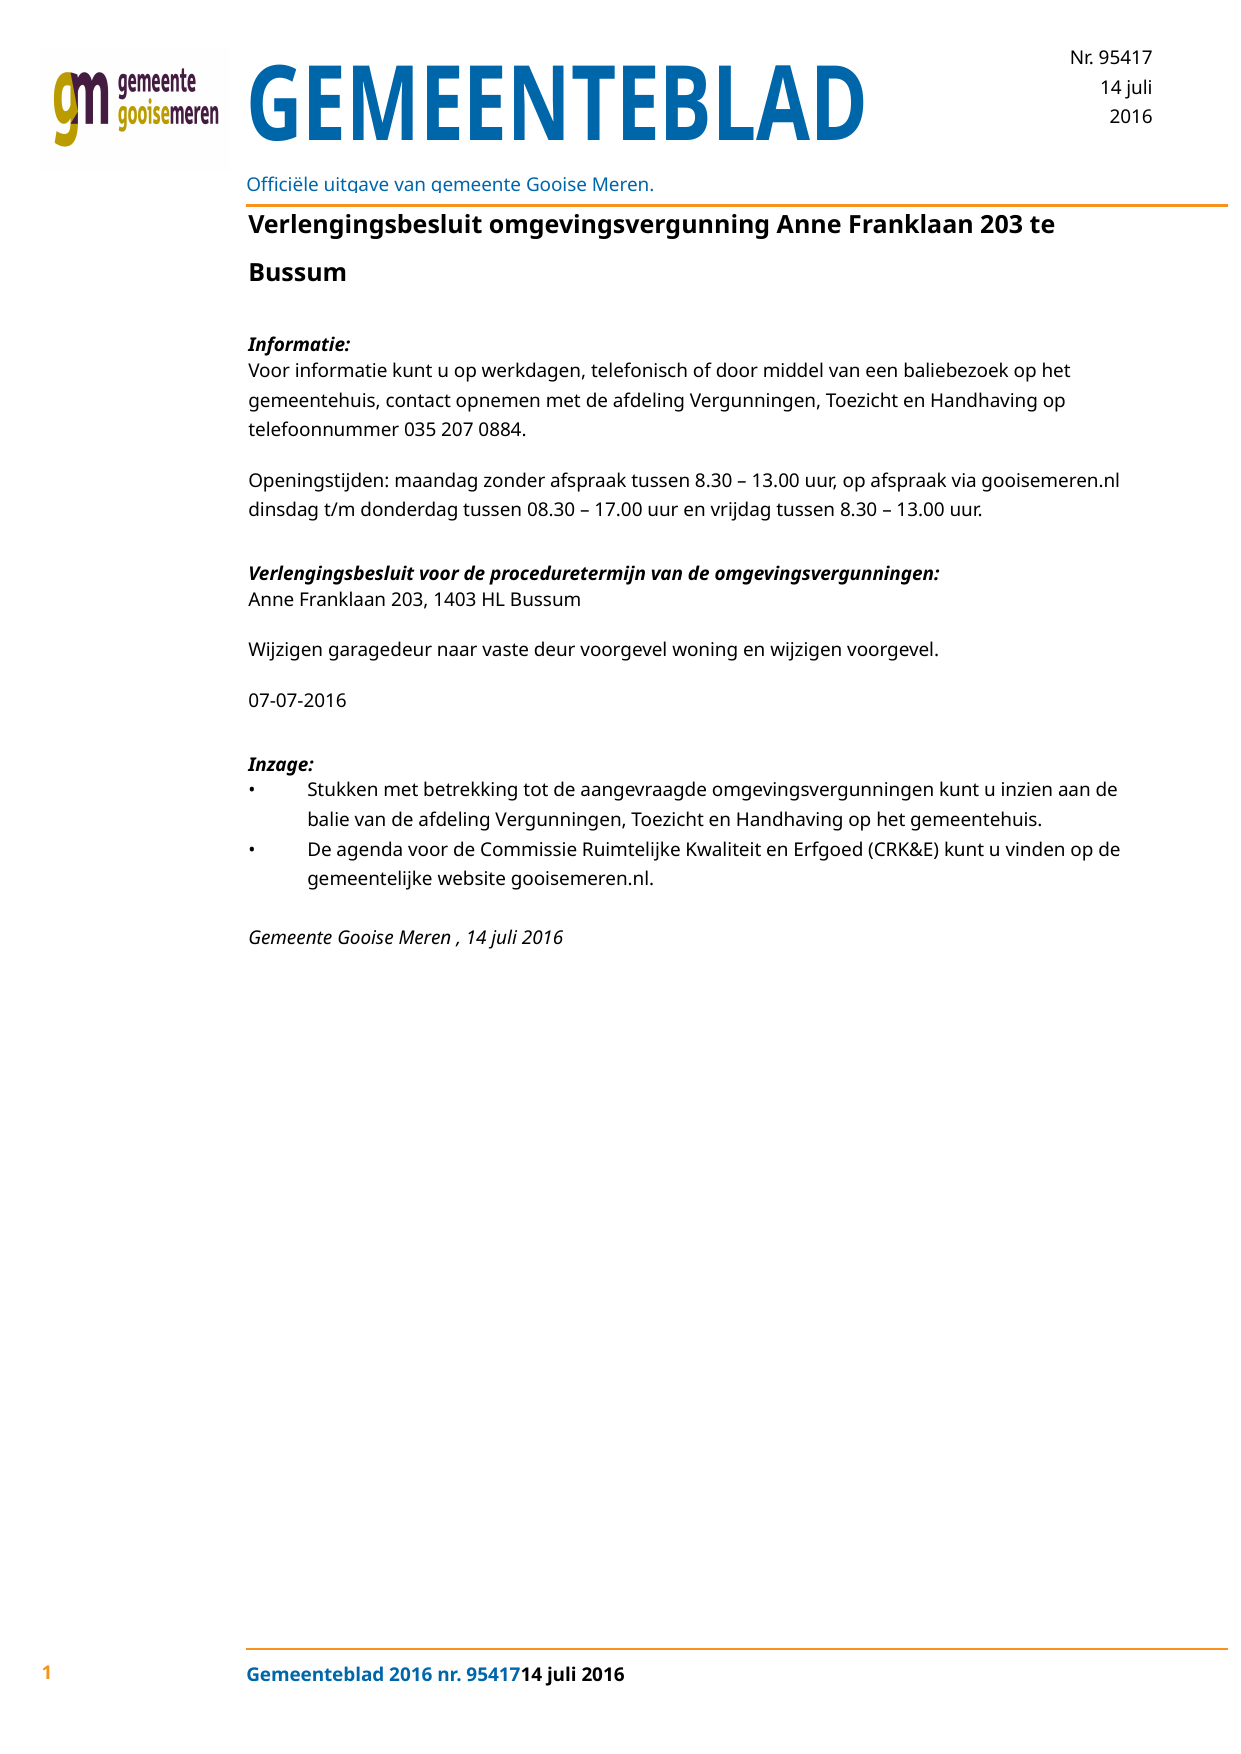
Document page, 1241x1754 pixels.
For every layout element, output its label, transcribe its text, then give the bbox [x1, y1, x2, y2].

text Verlengingsbesluit voor de proceduretermijn van de omgevingsvergunningen: [248, 560, 1152, 586]
text Inzage: [248, 751, 1152, 777]
text 07-07-2016 [248, 687, 1152, 713]
text Openingstijden: maandag zonder afspraak tussen 8.30 – 13.00 uur, op afspraak via gooisemeren.nl dinsdag t/m donderdag tussen 08.30 – 17.00 uur en vrijdag tussen 8.30 – 13.00 uur. [248, 467, 1152, 522]
text Gemeente Gooise Meren , 14 juli 2016 [248, 924, 1152, 950]
picture [41, 47, 231, 172]
text Voor informatie kunt u op werkdagen, telefonisch of door middel van een baliebezoek op het gemeentehuis, contact opnemen met de afdeling Vergunningen, Toezicht en Handhaving op telefoonnummer 035 207 0884. [248, 357, 1152, 442]
text Verlengingsbesluit omgevingsvergunning Anne Franklaan 203 te Bussum [248, 207, 1152, 288]
text Informatie: [248, 331, 1152, 357]
text Wijzigen garagedeur naar vaste deur voorgevel woning en wijzigen voorgevel. [248, 636, 1152, 662]
list De agenda voor de Commissie Ruimtelijke Kwaliteit en Erfgoed (CRK&E) kunt u vinden op de gemeentelijke website gooisemeren.nl. [248, 836, 1152, 891]
list Stukken met betrekking tot de aangevraagde omgevingsvergunningen kunt u inzien aan de balie van de afdeling Vergunningen, Toezicht en Handhaving op het gemeentehuis. [248, 777, 1152, 832]
text Anne Franklaan 203, 1403 HL Bussum [248, 586, 1152, 612]
